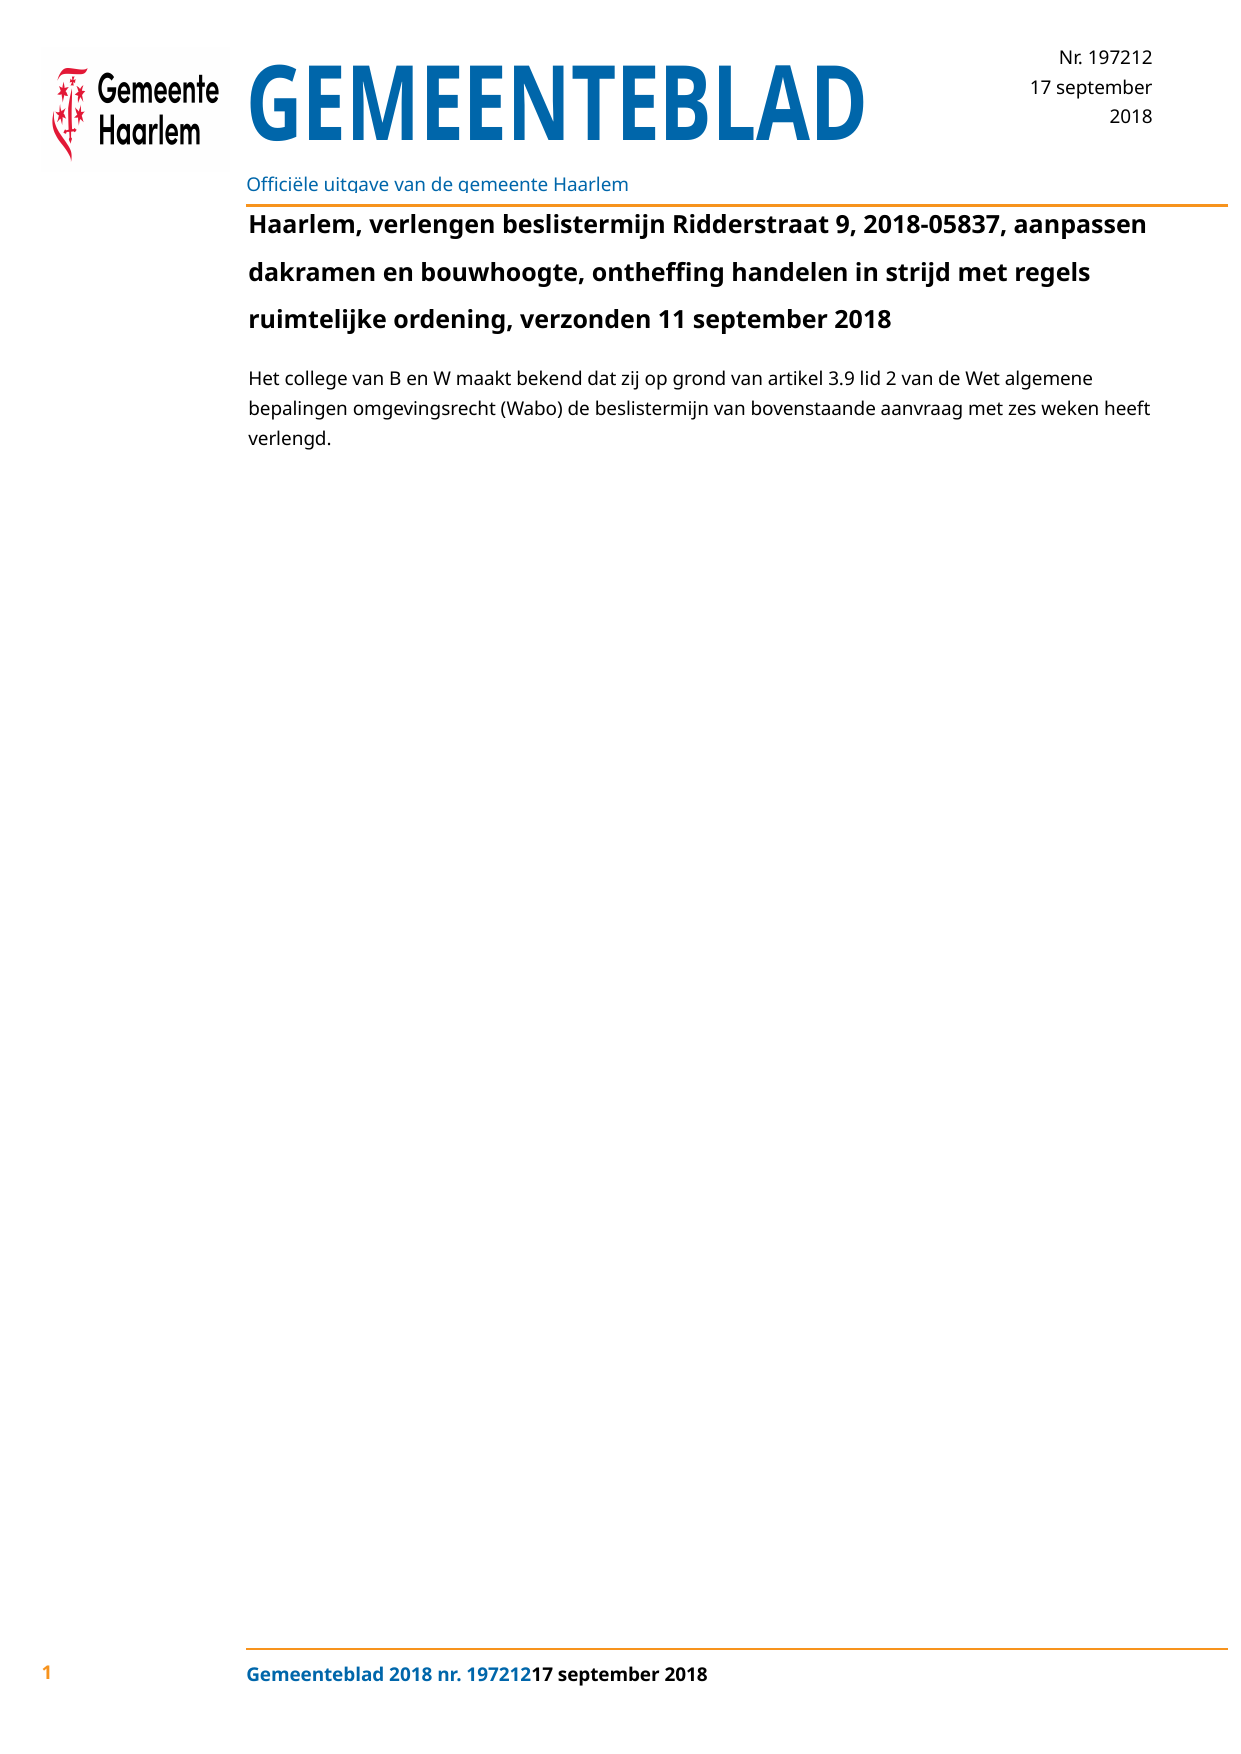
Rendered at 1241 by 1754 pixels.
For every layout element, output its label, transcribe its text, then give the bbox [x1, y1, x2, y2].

text Het college van B en W maakt bekend dat zij op grond van artikel 3.9 lid 2 van de Wet algemene bepalingen omgevingsrecht (Wabo) de beslistermijn van bovenstaande aanvraag met zes weken heeft verlengd. [248, 366, 1152, 450]
text Haarlem, verlengen beslistermijn Ridderstraat 9, 2018-05837, aanpassen dakramen en bouwhoogte, ontheffing handelen in strijd met regels ruimtelijke ordening, verzonden 11 september 2018 [248, 207, 1152, 336]
picture [41, 47, 231, 172]
